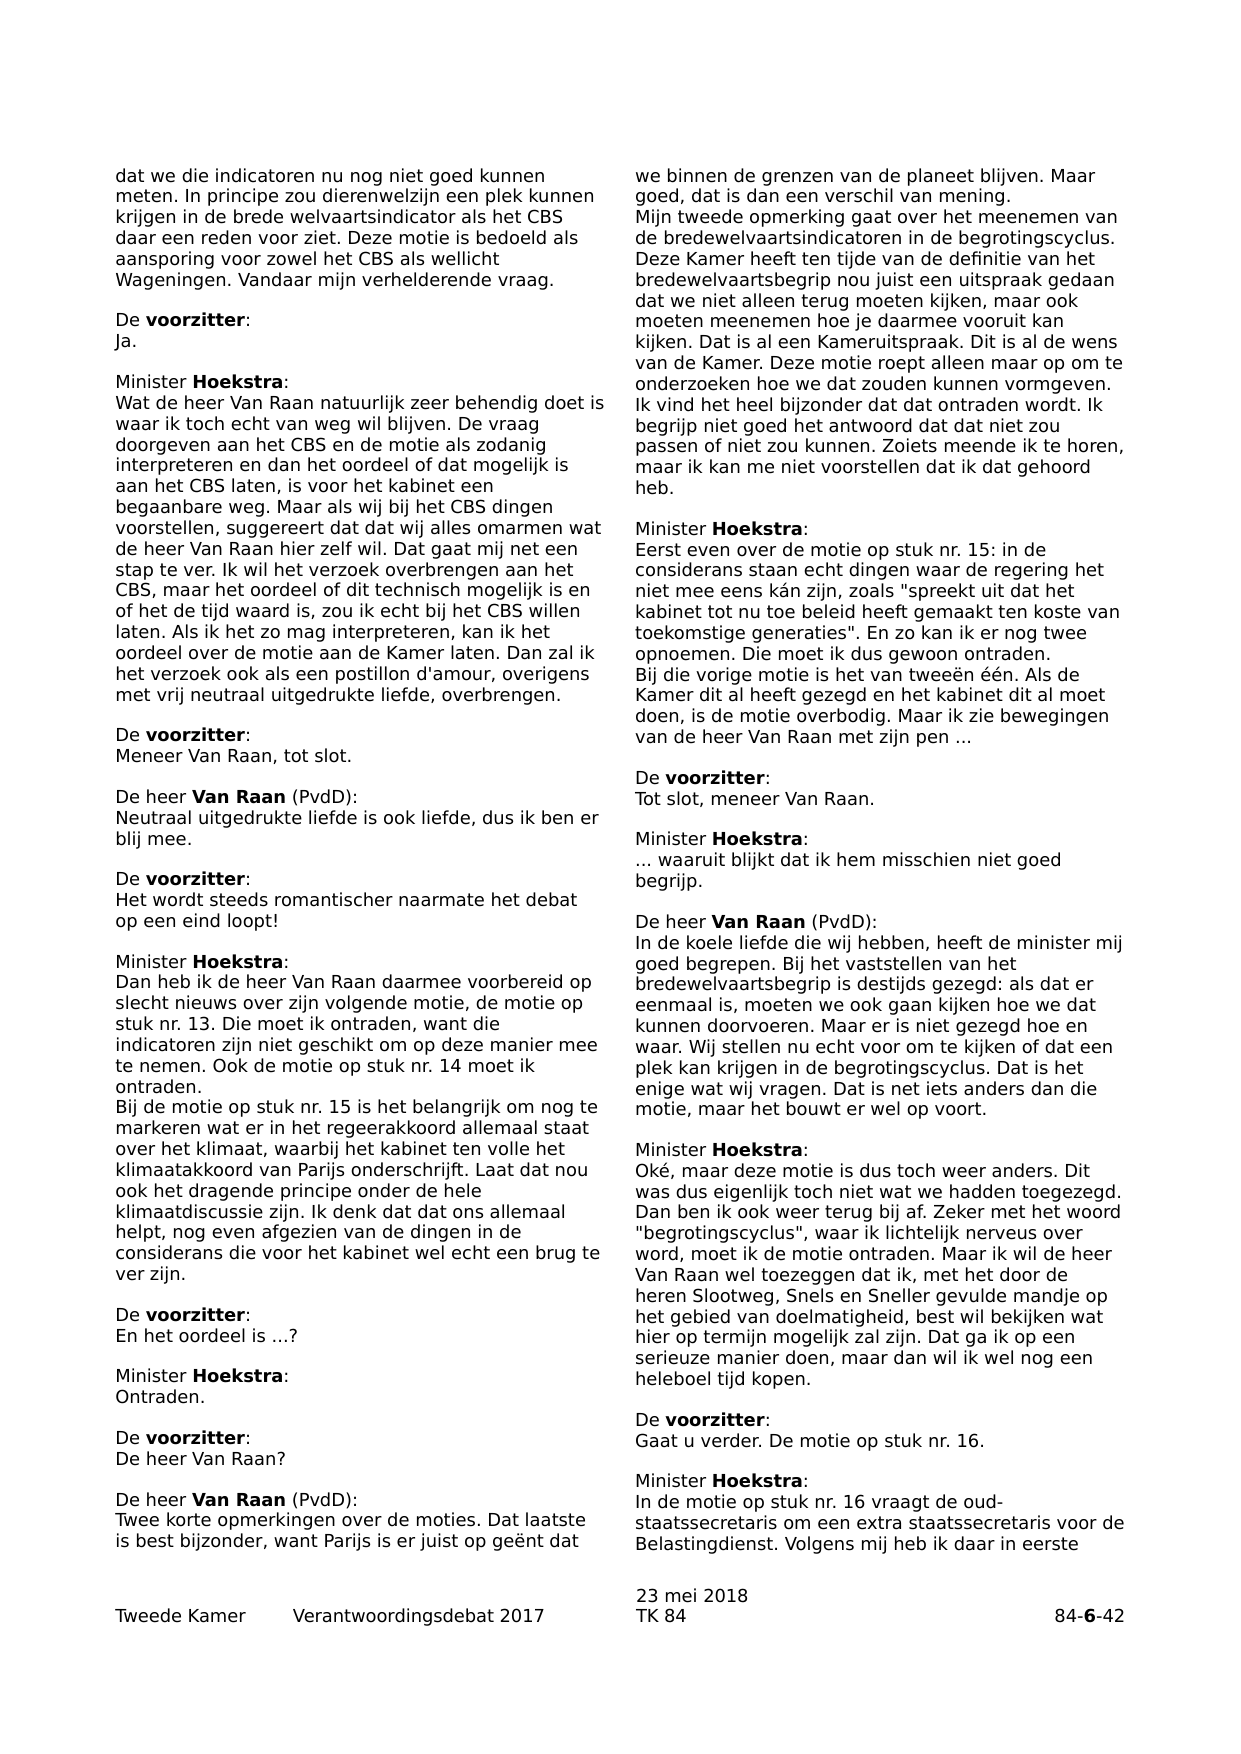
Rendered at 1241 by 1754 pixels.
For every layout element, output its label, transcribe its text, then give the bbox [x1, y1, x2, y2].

text De heer Van Raan? [115, 1448, 605, 1469]
text Bij die vorige motie is het van tweeën één. Als de Kamer dit al heeft gezegd en het kabinet dit al moet doen, is de motie overbodig. Maar ik zie bewegingen van de heer Van Raan met zijn pen ... [635, 664, 1125, 748]
text Minister Hoekstra: [115, 1366, 605, 1387]
text we binnen de grenzen van de planeet blijven. Maar goed, dat is dan een verschil van mening. [635, 165, 1125, 207]
text Minister Hoekstra: [115, 951, 605, 972]
text In de koele liefde die wij hebben, heeft de minister mij goed begrepen. Bij het vaststellen van het bredewelvaartsbegrip is destijds gezegd: als dat er eenmaal is, moeten we ook gaan kijken hoe we dat kunnen doorvoeren. Maar er is niet gezegd hoe en waar. Wij stellen nu echt voor om te kijken of dat een plek kan krijgen in de begrotingscyclus. Dat is het enige wat wij vragen. Dat is net iets anders dan die motie, maar het bouwt er wel op voort. [635, 932, 1125, 1120]
text Oké, maar deze motie is dus toch weer anders. Dit was dus eigenlijk toch niet wat we hadden toegezegd. Dan ben ik ook weer terug bij af. Zeker met het woord "begrotingscyclus", waar ik lichtelijk nerveus over word, moet ik de motie ontraden. Maar ik wil de heer Van Raan wel toezeggen dat ik, met het door de heren Slootweg, Snels en Sneller gevulde mandje op het gebied van doelmatigheid, best wil bekijken wat hier op termijn mogelijk zal zijn. Dat ga ik op een serieuze manier doen, maar dan wil ik wel nog een heleboel tijd kopen. [635, 1161, 1125, 1390]
text In de motie op stuk nr. 16 vraagt de oud-staatssecretaris om een extra staatssecretaris voor de Belastingdienst. Volgens mij heb ik daar in eerste [635, 1492, 1125, 1554]
text De voorzitter: [115, 725, 605, 746]
text De voorzitter: [115, 310, 605, 331]
text De heer Van Raan (PvdD): [115, 1489, 605, 1510]
text Neutraal uitgedrukte liefde is ook liefde, dus ik ben er blij mee. [115, 807, 605, 849]
text De voorzitter: [115, 869, 605, 890]
text De heer Van Raan (PvdD): [635, 912, 1125, 932]
text Bij de motie op stuk nr. 15 is het belangrijk om nog te markeren wat er in het regeerakkoord allemaal staat over het klimaat, waarbij het kabinet ten volle het klimaatakkoord van Parijs onderschrijft. Laat dat nou ook het dragende principe onder de hele klimaatdiscussie zijn. Ik denk dat dat ons allemaal helpt, nog even afgezien van de dingen in de considerans die voor het kabinet wel echt een brug te ver zijn. [115, 1097, 605, 1285]
text Minister Hoekstra: [635, 519, 1125, 539]
text Minister Hoekstra: [635, 829, 1125, 850]
text Tot slot, meneer Van Raan. [635, 788, 1125, 809]
text Het wordt steeds romantischer naarmate het debat op een eind loopt! [115, 890, 605, 931]
text Ontraden. [115, 1387, 605, 1408]
text Twee korte opmerkingen over de moties. Dat laatste is best bijzonder, want Parijs is er juist op geënt dat [115, 1510, 605, 1552]
text Dan heb ik de heer Van Raan daarmee voorbereid op slecht nieuws over zijn volgende motie, de motie op stuk nr. 13. Die moet ik ontraden, want die indicatoren zijn niet geschikt om op deze manier mee te nemen. Ook de motie op stuk nr. 14 moet ik ontraden. [115, 972, 605, 1097]
text Wat de heer Van Raan natuurlijk zeer behendig doet is waar ik toch echt van weg wil blijven. De vraag doorgeven aan het CBS en de motie als zodanig interpreteren en dan het oordeel of dat mogelijk is aan het CBS laten, is voor het kabinet een begaanbare weg. Maar als wij bij het CBS dingen voorstellen, suggereert dat dat wij alles omarmen wat de heer Van Raan hier zelf wil. Dat gaat mij net een stap te ver. Ik wil het verzoek overbrengen aan het CBS, maar het oordeel of dit technisch mogelijk is en of het de tijd waard is, zou ik echt bij het CBS willen laten. Als ik het zo mag interpreteren, kan ik het oordeel over de motie aan de Kamer laten. Dan zal ik het verzoek ook als een postillon d'amour, overigens met vrij neutraal uitgedrukte liefde, overbrengen. [115, 393, 605, 705]
text ... waaruit blijkt dat ik hem misschien niet goed begrijp. [635, 850, 1125, 892]
text Eerst even over de motie op stuk nr. 15: in de considerans staan echt dingen waar de regering het niet mee eens kán zijn, zoals "spreekt uit dat het kabinet tot nu toe beleid heeft gemaakt ten koste van toekomstige generaties". En zo kan ik er nog twee opnoemen. Die moet ik dus gewoon ontraden. [635, 539, 1125, 664]
text De voorzitter: [115, 1428, 605, 1448]
text De voorzitter: [635, 768, 1125, 788]
text De heer Van Raan (PvdD): [115, 787, 605, 807]
text Minister Hoekstra: [635, 1471, 1125, 1492]
text De voorzitter: [115, 1305, 605, 1325]
text Meneer Van Raan, tot slot. [115, 746, 605, 767]
text Minister Hoekstra: [115, 372, 605, 393]
text Ja. [115, 331, 605, 352]
text De voorzitter: [635, 1410, 1125, 1431]
text Mijn tweede opmerking gaat over het meenemen van de bredewelvaartsindicatoren in de begrotingscyclus. Deze Kamer heeft ten tijde van de definitie van het bredewelvaartsbegrip nou juist een uitspraak gedaan dat we niet alleen terug moeten kijken, maar ook moeten meenemen hoe je daarmee vooruit kan kijken. Dat is al een Kameruitspraak. Dit is al de wens van de Kamer. Deze motie roept alleen maar op om te onderzoeken hoe we dat zouden kunnen vormgeven. Ik vind het heel bijzonder dat dat ontraden wordt. Ik begrijp niet goed het antwoord dat dat niet zou passen of niet zou kunnen. Zoiets meende ik te horen, maar ik kan me niet voorstellen dat ik dat gehoord heb. [635, 207, 1125, 499]
text dat we die indicatoren nu nog niet goed kunnen meten. In principe zou dierenwelzijn een plek kunnen krijgen in de brede welvaartsindicator als het CBS daar een reden voor ziet. Deze motie is bedoeld als aansporing voor zowel het CBS als wellicht Wageningen. Vandaar mijn verhelderende vraag. [115, 165, 605, 290]
text En het oordeel is ...? [115, 1325, 605, 1346]
text Minister Hoekstra: [635, 1140, 1125, 1161]
text Gaat u verder. De motie op stuk nr. 16. [635, 1431, 1125, 1451]
